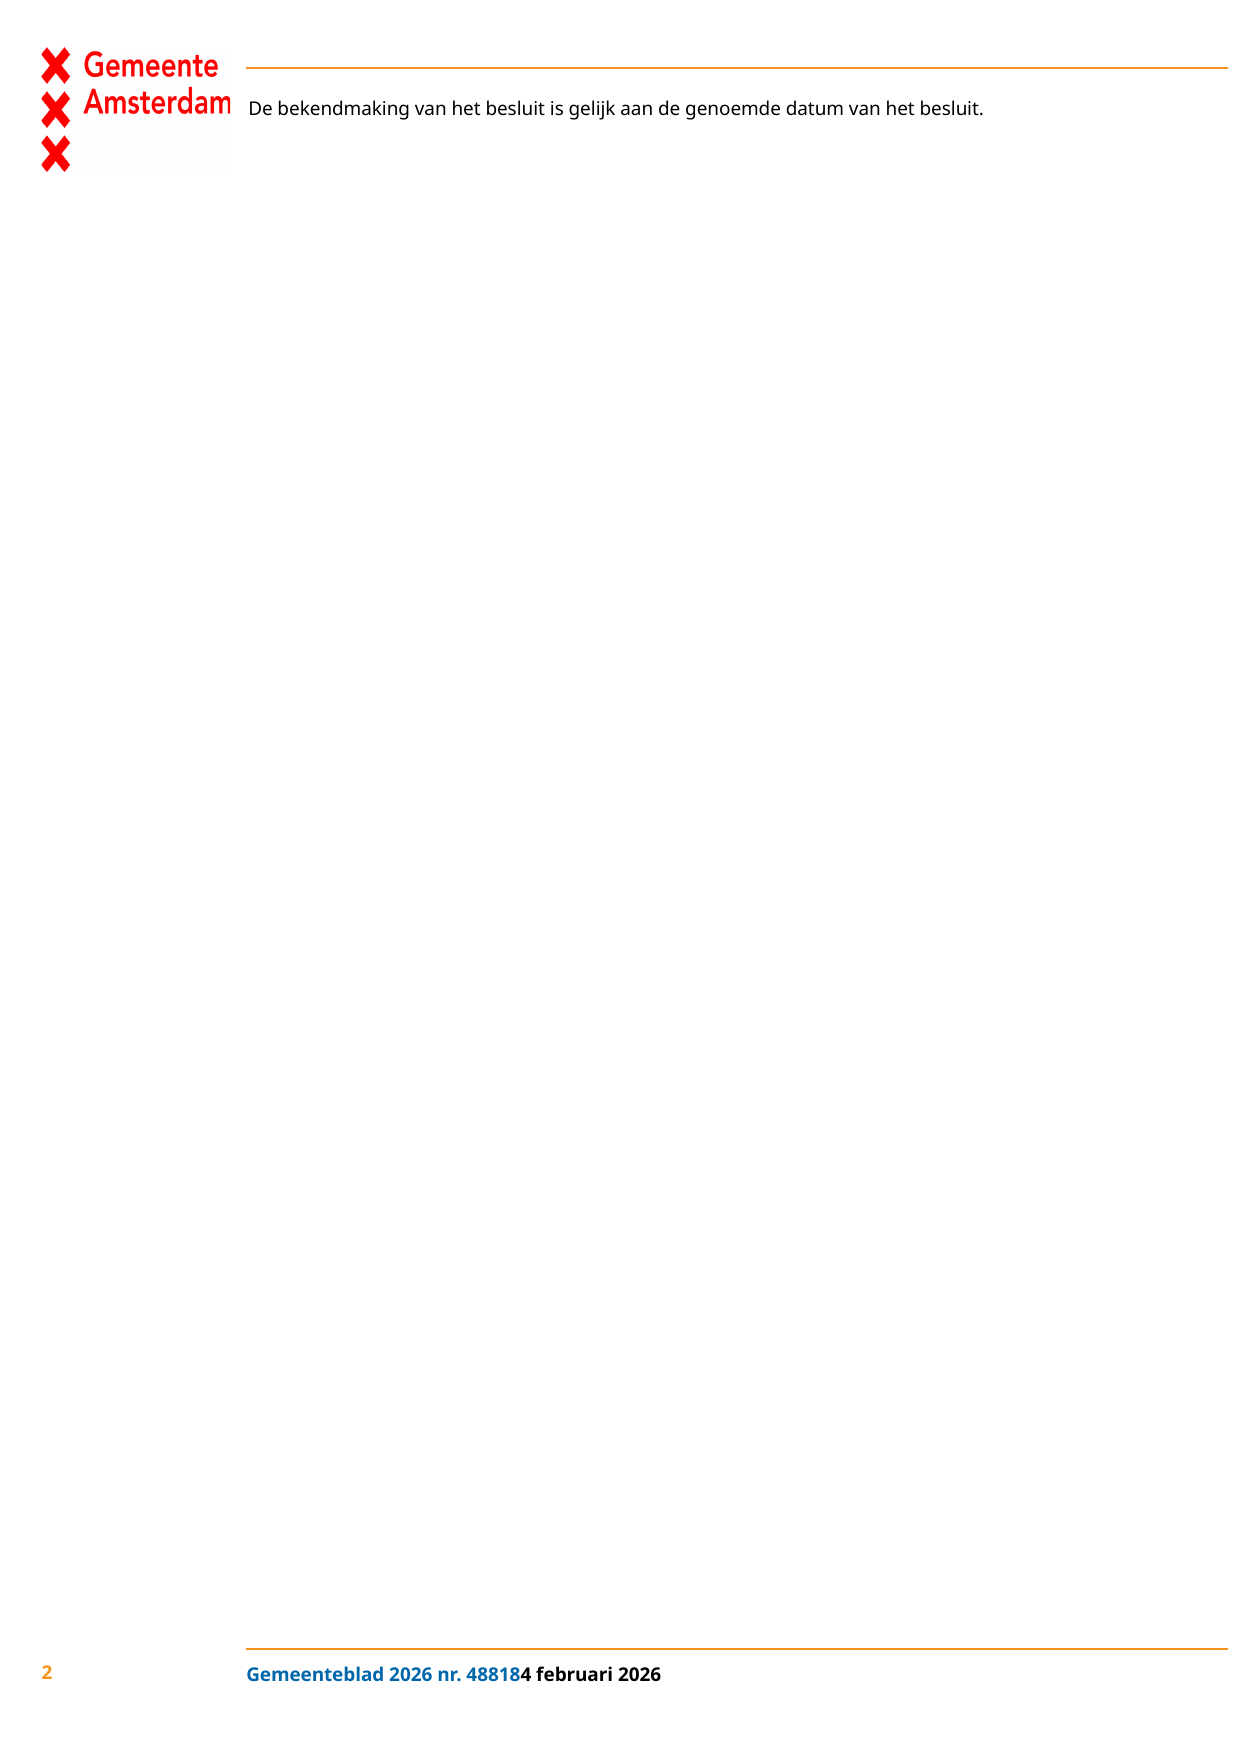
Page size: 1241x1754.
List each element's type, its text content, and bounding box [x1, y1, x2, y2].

text De bekendmaking van het besluit is gelijk aan de genoemde datum van het besluit. [248, 95, 1152, 121]
picture [41, 47, 231, 172]
